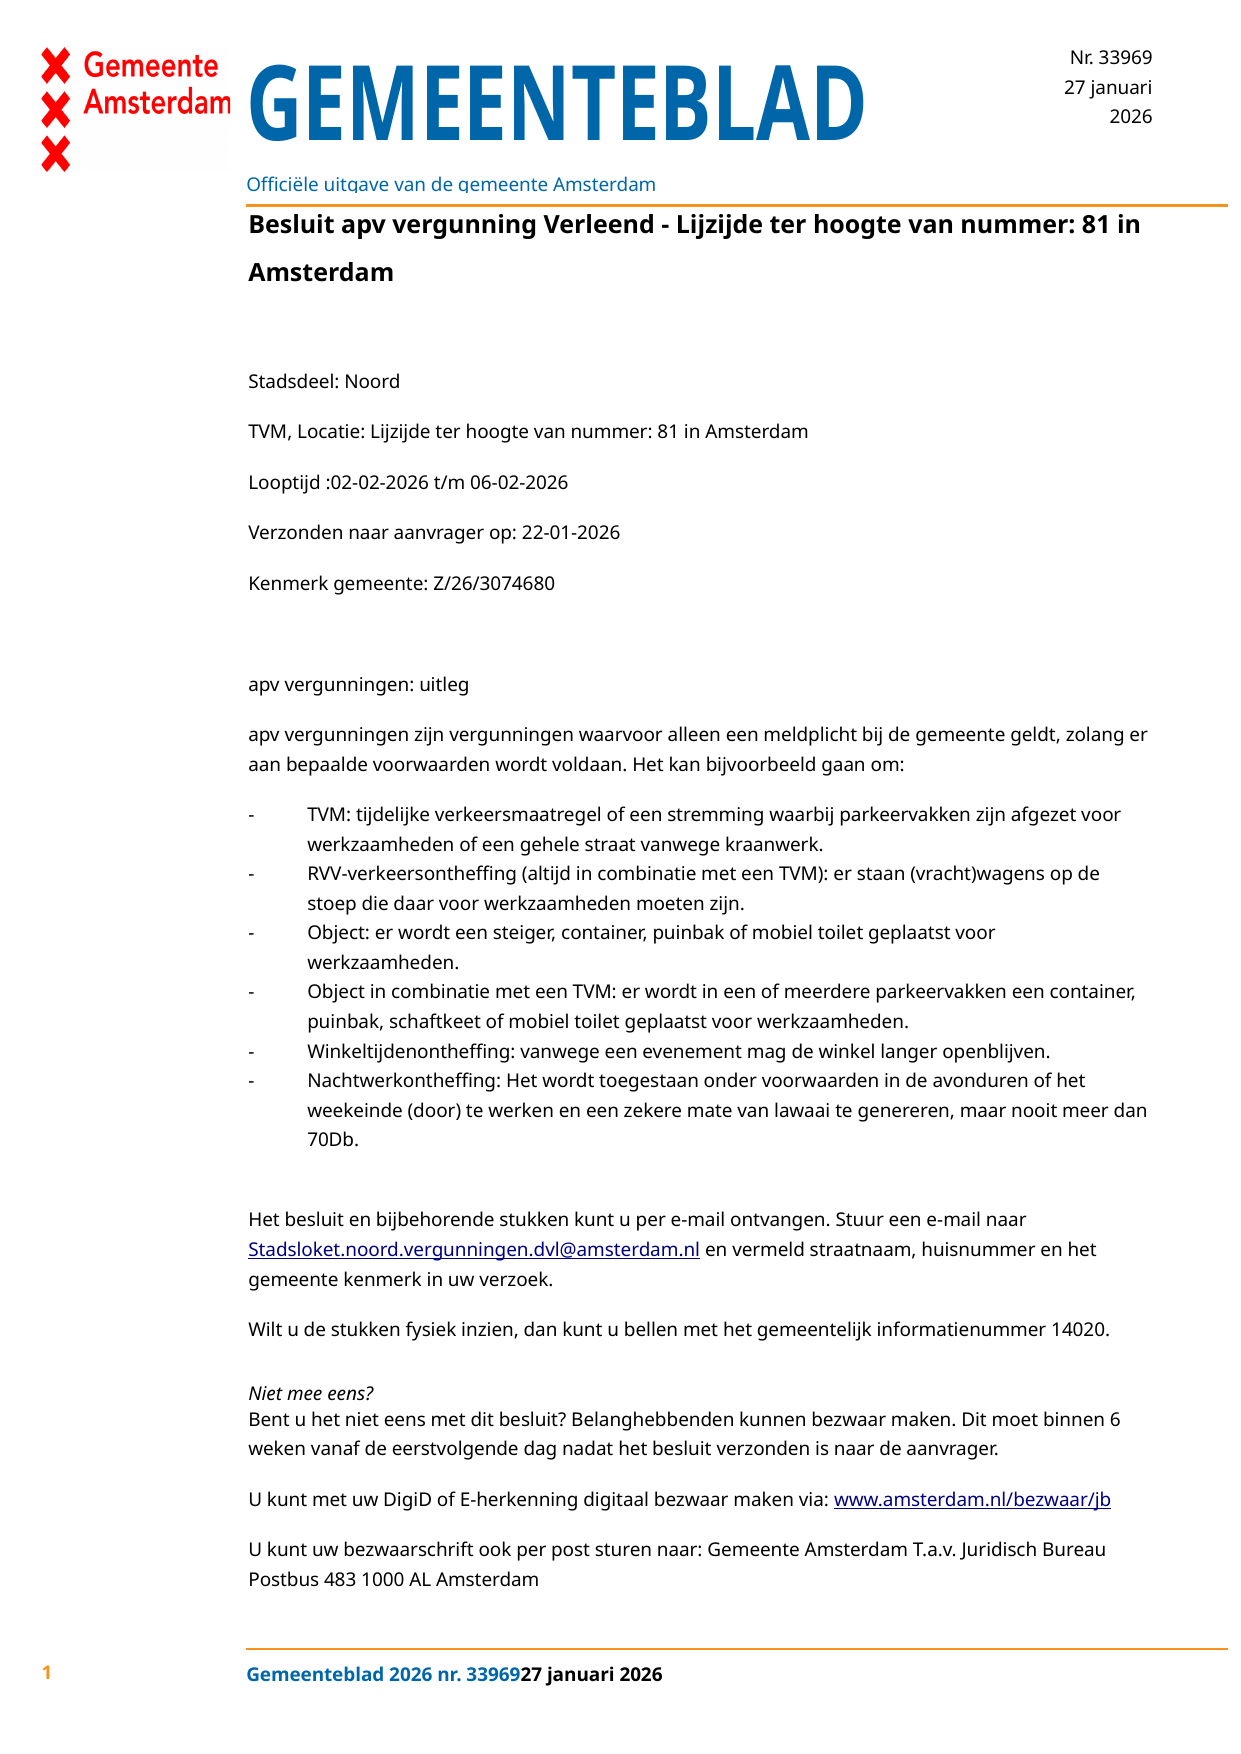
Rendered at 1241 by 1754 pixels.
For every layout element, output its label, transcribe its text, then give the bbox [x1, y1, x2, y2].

text U kunt met uw DigiD of E-herkenning digitaal bezwaar maken via: www.amsterdam.nl/bezwaar/jb [248, 1486, 1152, 1512]
text Wilt u de stukken fysiek inzien, dan kunt u bellen met het gemeentelijk informatienummer 14020. [248, 1316, 1152, 1342]
list Winkeltijdenontheffing: vanwege een evenement mag de winkel langer openblijven. [248, 1038, 1152, 1064]
text apv vergunningen zijn vergunningen waarvoor alleen een meldplicht bij de gemeente geldt, zolang er aan bepaalde voorwaarden wordt voldaan. Het kan bijvoorbeeld gaan om: [248, 721, 1152, 777]
text Looptijd :02-02-2026 t/m 06-02-2026 [248, 469, 1152, 495]
text U kunt uw bezwaarschrift ook per post sturen naar: Gemeente Amsterdam T.a.v. Juridisch Bureau Postbus 483 1000 AL Amsterdam [248, 1536, 1152, 1592]
text Besluit apv vergunning Verleend - Lijzijde ter hoogte van nummer: 81 in Amsterdam [248, 207, 1152, 288]
list Object in combinatie met een TVM: er wordt in een of meerdere parkeervakken een container, puinbak, schaftkeet of mobiel toilet geplaatst voor werkzaamheden. [248, 979, 1152, 1034]
list RVV-verkeersontheffing (altijd in combinatie met een TVM): er staan (vracht)wagens op de stoep die daar voor werkzaamheden moeten zijn. [248, 860, 1152, 916]
text Verzonden naar aanvrager op: 22-01-2026 [248, 519, 1152, 545]
text Stadsdeel: Noord [248, 368, 1152, 394]
list Object: er wordt een steiger, container, puinbak of mobiel toilet geplaatst voor werkzaamheden. [248, 919, 1152, 975]
text Bent u het niet eens met dit besluit? Belanghebbenden kunnen bezwaar maken. Dit moet binnen 6 weken vanaf de eerstvolgende dag nadat het besluit verzonden is naar de aanvrager. [248, 1406, 1152, 1461]
text Het besluit en bijbehorende stukken kunt u per e-mail ontvangen. Stuur een e-mail naar Stadsloket.noord.vergunningen.dvl@amsterdam.nl en vermeld straatnaam, huisnummer en het gemeente kenmerk in uw verzoek. [248, 1207, 1152, 1292]
list TVM: tijdelijke verkeersmaatregel of een stremming waarbij parkeervakken zijn afgezet voor werkzaamheden of een gehele straat vanwege kraanwerk. [248, 801, 1152, 857]
text Kenmerk gemeente: Z/26/3074680 [248, 570, 1152, 596]
picture [41, 47, 231, 172]
list Nachtwerkontheffing: Het wordt toegestaan onder voorwaarden in de avonduren of het weekeinde (door) te werken en een zekere mate van lawaai te genereren, maar nooit meer dan 70Db. [248, 1067, 1152, 1152]
text Niet mee eens? [248, 1380, 1152, 1406]
text apv vergunningen: uitleg [248, 671, 1152, 697]
text TVM, Locatie: Lijzijde ter hoogte van nummer: 81 in Amsterdam [248, 419, 1152, 444]
